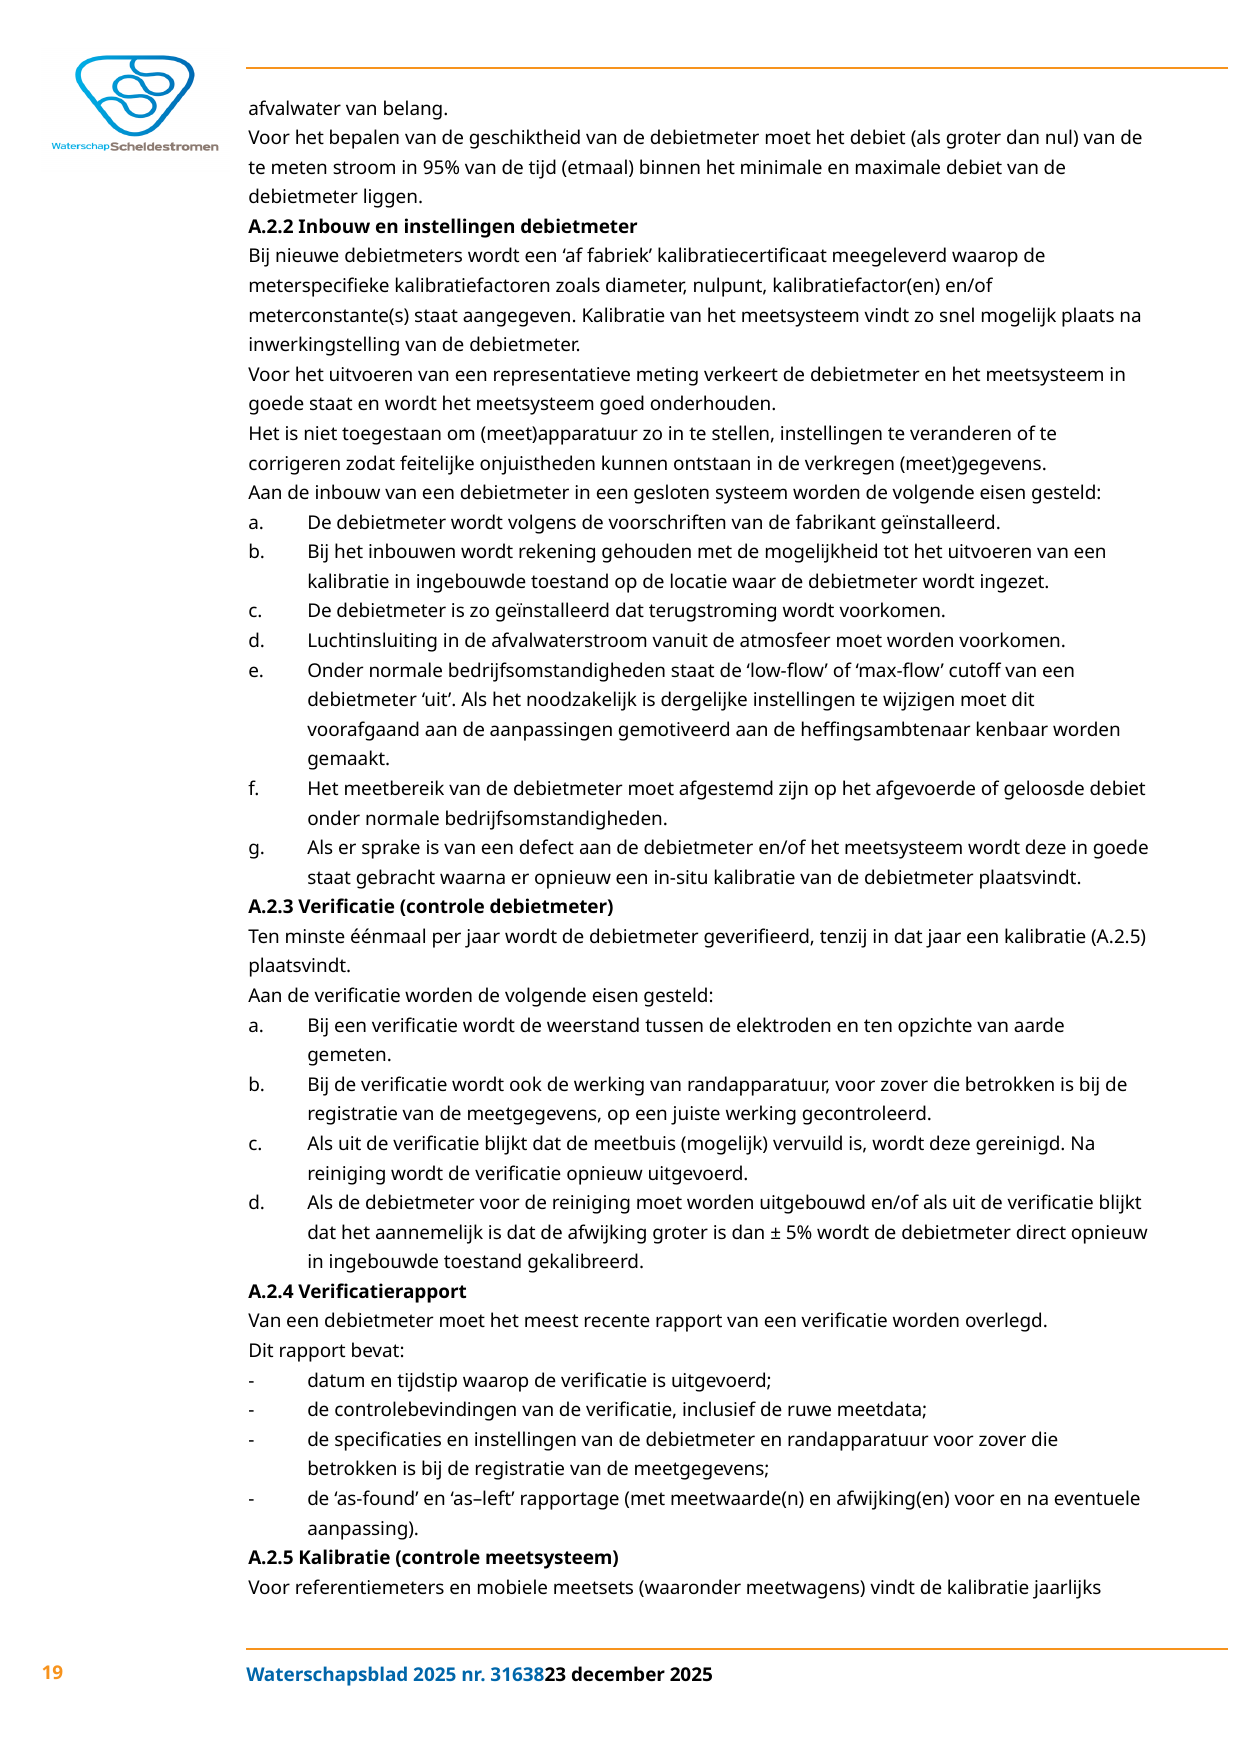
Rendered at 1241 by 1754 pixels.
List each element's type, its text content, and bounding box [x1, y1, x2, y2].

list Bij de verificatie wordt ook de werking van randapparatuur, voor zover die betrokken is bij de registratie van de meetgegevens, op een juiste werking gecontroleerd. [248, 1071, 1152, 1126]
text A.2.5 Kalibratie (controle meetsysteem) [248, 1544, 1152, 1570]
text Aan de inbouw van een debietmeter in een gesloten systeem worden de volgende eisen gesteld: [248, 479, 1152, 505]
picture [41, 47, 231, 172]
list de specificaties en instellingen van de debietmeter en randapparatuur voor zover die betrokken is bij de registratie van de meetgegevens; [248, 1426, 1152, 1481]
list Als uit de verificatie blijkt dat de meetbuis (mogelijk) vervuild is, wordt deze gereinigd. Na reiniging wordt de verificatie opnieuw uitgevoerd. [248, 1130, 1152, 1186]
list Luchtinsluiting in de afvalwaterstroom vanuit de atmosfeer moet worden voorkomen. [248, 627, 1152, 653]
text A.2.4 Verificatierapport [248, 1278, 1152, 1304]
text Voor het uitvoeren van een representatieve meting verkeert de debietmeter en het meetsysteem in goede staat en wordt het meetsysteem goed onderhouden. [248, 361, 1152, 416]
text Aan de verificatie worden de volgende eisen gesteld: [248, 982, 1152, 1008]
list De debietmeter is zo geïnstalleerd dat terugstroming wordt voorkomen. [248, 598, 1152, 623]
list datum en tijdstip waarop de verificatie is uitgevoerd; [248, 1367, 1152, 1393]
text Bij nieuwe debietmeters wordt een ‘af fabriek’ kalibratiecertificaat meegeleverd waarop de meterspecifieke kalibratiefactoren zoals diameter, nulpunt, kalibratiefactor(en) en/of meterconstante(s) staat aangegeven. Kalibratie van het meetsysteem vindt zo snel mogelijk plaats na inwerkingstelling van de debietmeter. [248, 243, 1152, 357]
list Als de debietmeter voor de reiniging moet worden uitgebouwd en/of als uit de verificatie blijkt dat het aannemelijk is dat de afwijking groter is dan ± 5% wordt de debietmeter direct opnieuw in ingebouwde toestand gekalibreerd. [248, 1189, 1152, 1274]
text A.2.2 Inbouw en instellingen debietmeter [248, 213, 1152, 239]
list Als er sprake is van een defect aan de debietmeter en/of het meetsysteem wordt deze in goede staat gebracht waarna er opnieuw een in-situ kalibratie van de debietmeter plaatsvindt. [248, 834, 1152, 890]
text Van een debietmeter moet het meest recente rapport van een verificatie worden overlegd. [248, 1308, 1152, 1333]
text A.2.3 Verificatie (controle debietmeter) [248, 893, 1152, 919]
list Het meetbereik van de debietmeter moet afgestemd zijn op het afgevoerde of geloosde debiet onder normale bedrijfsomstandigheden. [248, 775, 1152, 831]
list de controlebevindingen van de verificatie, inclusief de ruwe meetdata; [248, 1396, 1152, 1422]
list Bij een verificatie wordt de weerstand tussen de elektroden en ten opzichte van aarde gemeten. [248, 1012, 1152, 1067]
list Bij het inbouwen wordt rekening gehouden met de mogelijkheid tot het uitvoeren van een kalibratie in ingebouwde toestand op de locatie waar de debietmeter wordt ingezet. [248, 538, 1152, 594]
text Ten minste éénmaal per jaar wordt de debietmeter geverifieerd, tenzij in dat jaar een kalibratie (A.2.5) plaatsvindt. [248, 923, 1152, 978]
text Dit rapport bevat: [248, 1337, 1152, 1363]
text Het is niet toegestaan om (meet)apparatuur zo in te stellen, instellingen te veranderen of te corrigeren zodat feitelijke onjuistheden kunnen ontstaan in de verkregen (meet)gegevens. [248, 420, 1152, 476]
text afvalwater van belang. [248, 95, 1152, 121]
text Voor het bepalen van de geschiktheid van de debietmeter moet het debiet (als groter dan nul) van de te meten stroom in 95% van de tijd (etmaal) binnen het minimale en maximale debiet van de debietmeter liggen. [248, 124, 1152, 209]
list De debietmeter wordt volgens de voorschriften van de fabrikant geïnstalleerd. [248, 509, 1152, 535]
text Voor referentiemeters en mobiele meetsets (waaronder meetwagens) vindt de kalibratie jaarlijks [248, 1574, 1152, 1600]
list Onder normale bedrijfsomstandigheden staat de ‘low-flow’ of ‘max-flow’ cutoff van een debietmeter ‘uit’. Als het noodzakelijk is dergelijke instellingen te wijzigen moet dit voorafgaand aan de aanpassingen gemotiveerd aan de heffingsambtenaar kenbaar worden gemaakt. [248, 657, 1152, 771]
list de ‘as-found’ en ‘as–left’ rapportage (met meetwaarde(n) en afwijking(en) voor en na eventuele aanpassing). [248, 1485, 1152, 1541]
